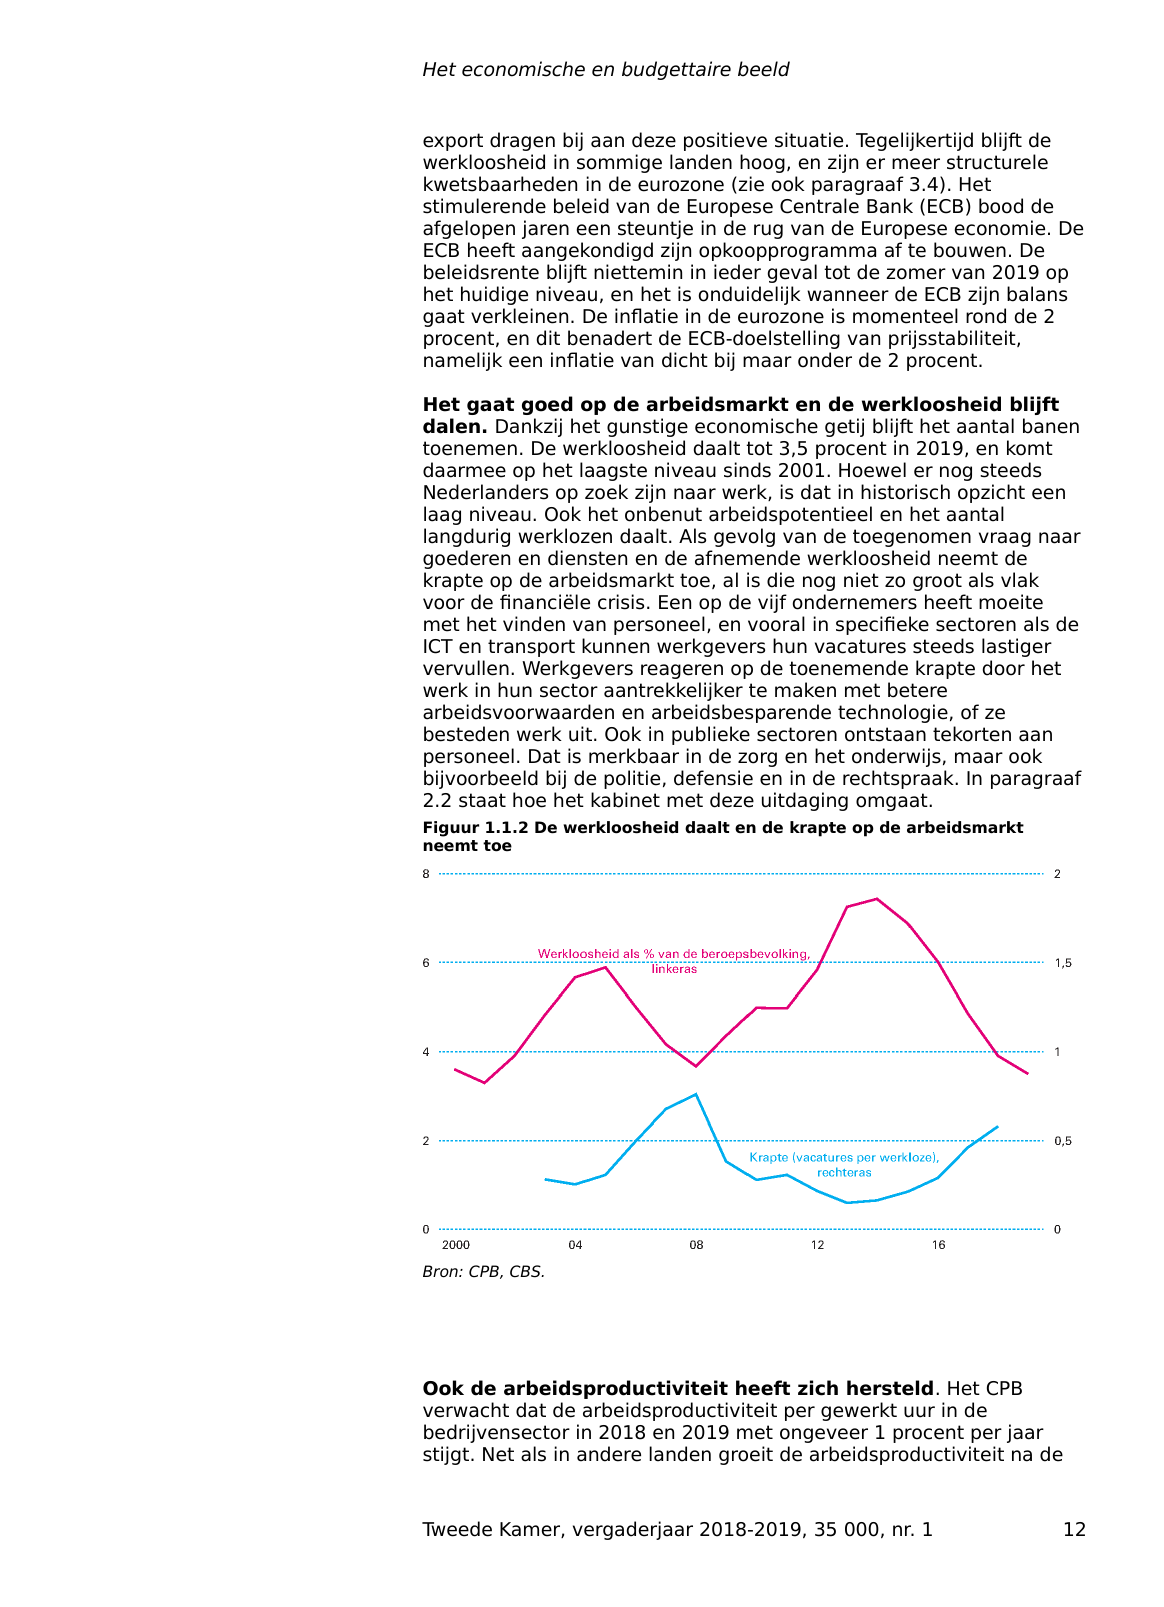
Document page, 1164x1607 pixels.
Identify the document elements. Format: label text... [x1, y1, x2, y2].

text Figuur 1.1.2 De werkloosheid daalt en de krapte op de arbeidsmarkt neemt toe [422, 819, 1072, 856]
text export dragen bij aan deze positieve situatie. Tegelijkertijd blijft de werkloosheid in sommige landen hoog, en zijn er meer structurele kwetsbaarheden in de eurozone (zie ook paragraaf 3.4). Het stimulerende beleid van de Europese Centrale Bank (ECB) bood de afgelopen jaren een steuntje in de rug van de Europese economie. De ECB heeft aangekondigd zijn opkoopprogramma af te bouwen. De beleidsrente blijft niettemin in ieder geval tot de zomer van 2019 op het huidige niveau, en het is onduidelijk wanneer de ECB zijn balans gaat verkleinen. De inflatie in de eurozone is momenteel rond de 2 procent, en dit benadert de ECB-doelstelling van prijsstabiliteit, namelijk een inflatie van dicht bij maar onder de 2 procent. [422, 130, 1087, 372]
text Bron: CPB, CBS. [422, 1263, 1072, 1281]
text Het gaat goed op de arbeidsmarkt en de werkloosheid blijft dalen. Dankzij het gunstige economische getij blijft het aantal banen toenemen. De werkloosheid daalt tot 3,5 procent in 2019, en komt daarmee op het laagste niveau sinds 2001. Hoewel er nog steeds Nederlanders op zoek zijn naar werk, is dat in historisch opzicht een laag niveau. Ook het onbenut arbeidspotentieel en het aantal langdurig werklozen daalt. Als gevolg van de toegenomen vraag naar goederen en diensten en de afnemende werkloosheid neemt de krapte op de arbeidsmarkt toe, al is die nog niet zo groot als vlak voor de financiële crisis. Een op de vijf ondernemers heeft moeite met het vinden van personeel, en vooral in specifieke sectoren als de ICT en transport kunnen werkgevers hun vacatures steeds lastiger vervullen. Werkgevers reageren op de toenemende krapte door het werk in hun sector aantrekkelijker te maken met betere arbeidsvoorwaarden en arbeidsbesparende technologie, of ze besteden werk uit. Ook in publieke sectoren ontstaan tekorten aan personeel. Dat is merkbaar in de zorg en het onderwijs, maar ook bijvoorbeeld bij de politie, defensie en in de rechtspraak. In paragraaf 2.2 staat hoe het kabinet met deze uitdaging omgaat. [422, 394, 1087, 811]
picture [422, 867, 1072, 1252]
text Ook de arbeidsproductiviteit heeft zich hersteld. Het CPB verwacht dat de arbeidsproductiviteit per gewerkt uur in de bedrijvensector in 2018 en 2019 met ongeveer 1 procent per jaar stijgt. Net als in andere landen groeit de arbeidsproductiviteit na de [422, 1378, 1087, 1466]
